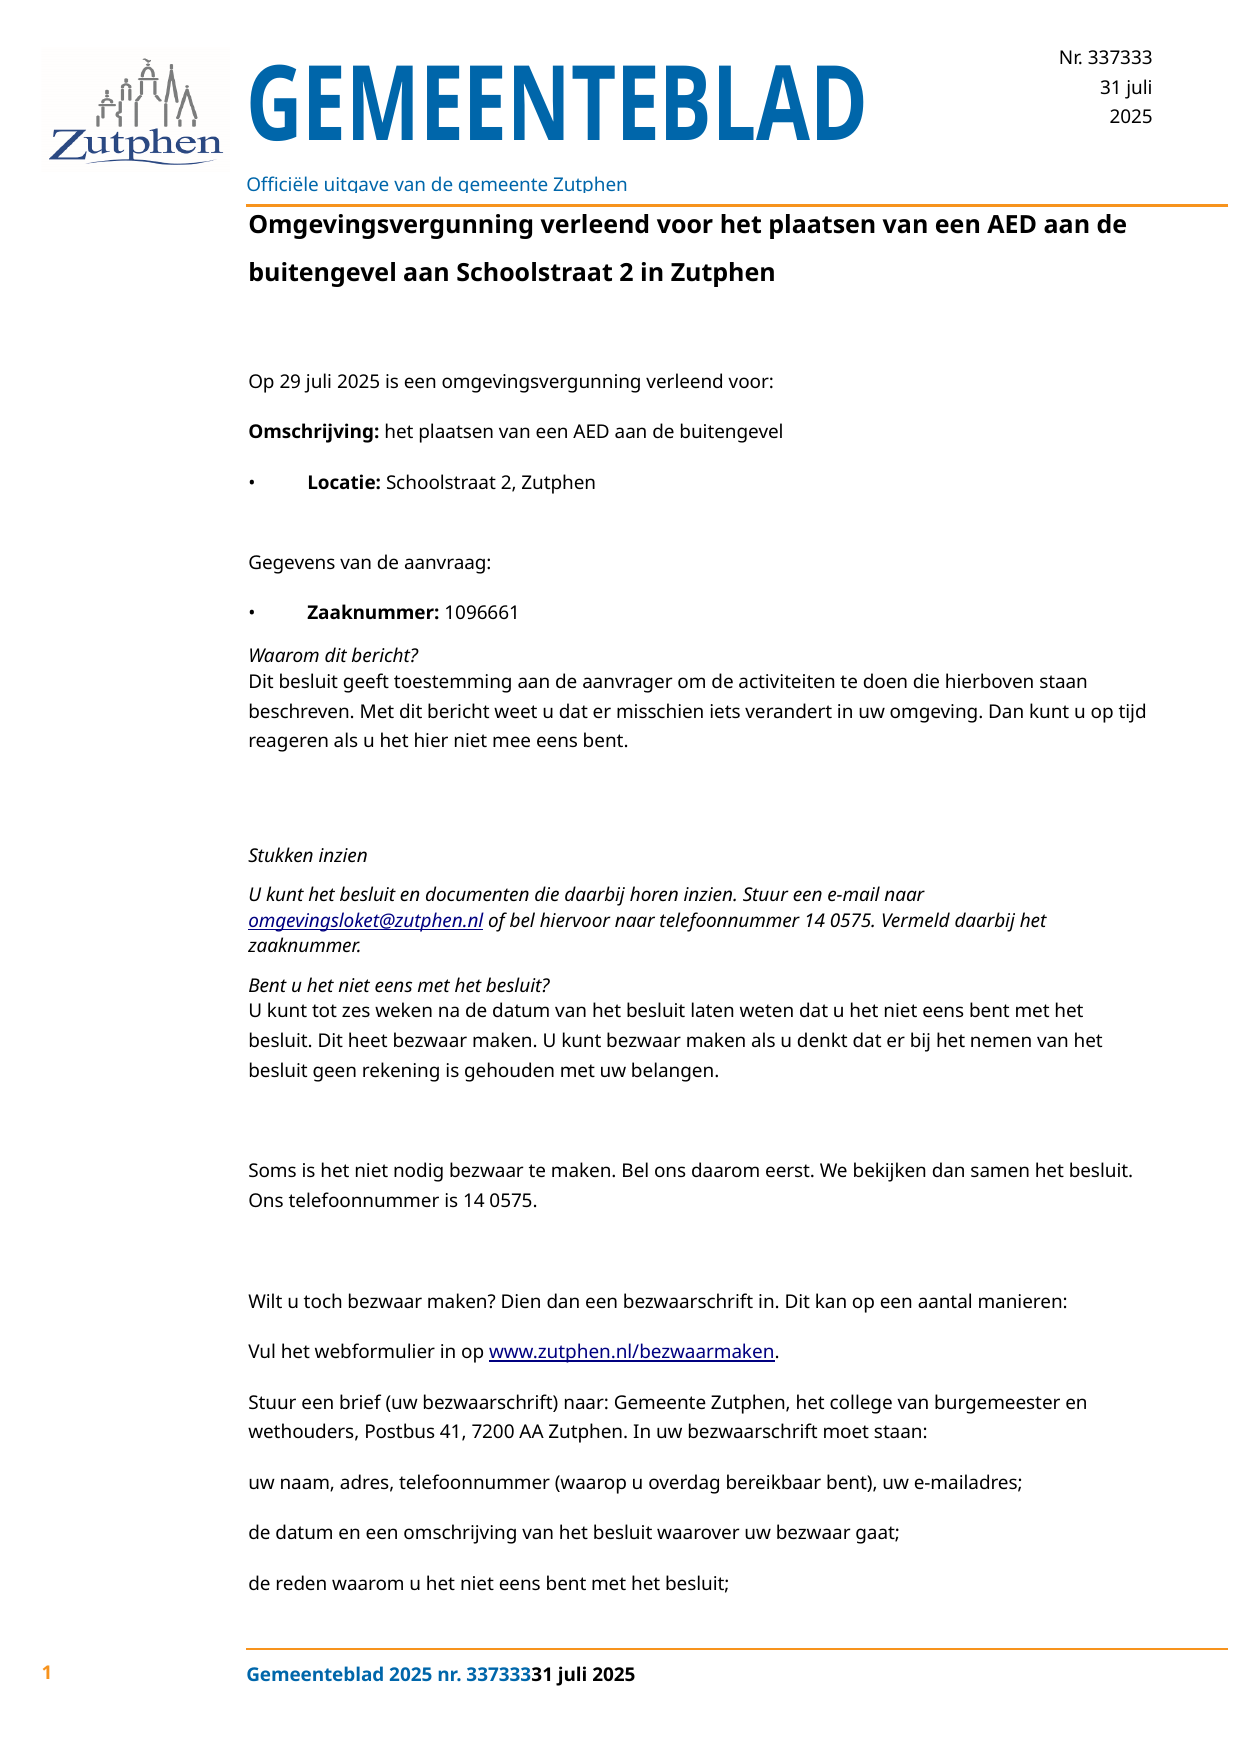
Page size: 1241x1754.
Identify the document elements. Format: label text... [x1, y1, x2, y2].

text Wilt u toch bezwaar maken? Dien dan een bezwaarschrift in. Dit kan op een aantal manieren: [248, 1288, 1152, 1314]
text Vul het webformulier in op www.zutphen.nl/bezwaarmaken. [248, 1338, 1152, 1364]
text de datum en een omschrijving van het besluit waarover uw bezwaar gaat; [248, 1519, 1152, 1545]
text Stuur een brief (uw bezwaarschrift) naar: Gemeente Zutphen, het college van burgemeester en wethouders, Postbus 41, 7200 AA Zutphen. In uw bezwaarschrift moet staan: [248, 1389, 1152, 1444]
text U kunt het besluit en documenten die daarbij horen inzien. Stuur een e-mail naar omgevingsloket@zutphen.nl of bel hiervoor naar telefoonnummer 14 0575. Vermeld daarbij het zaaknummer. [248, 881, 1152, 958]
picture [41, 47, 231, 172]
text uw naam, adres, telefoonnummer (waarop u overdag bereikbaar bent), uw e-mailadres; [248, 1469, 1152, 1495]
text Omgevingsvergunning verleend voor het plaatsen van een AED aan de buitengevel aan Schoolstraat 2 in Zutphen [248, 207, 1152, 288]
text U kunt tot zes weken na de datum van het besluit laten weten dat u het niet eens bent met het besluit. Dit heet bezwaar maken. U kunt bezwaar maken als u denkt dat er bij het nemen van het besluit geen rekening is gehouden met uw belangen. [248, 998, 1152, 1083]
text Soms is het niet nodig bezwaar te maken. Bel ons daarom eerst. We bekijken dan samen het besluit. Ons telefoonnummer is 14 0575. [248, 1158, 1152, 1213]
text Waarom dit bericht? [248, 643, 1152, 668]
text Dit besluit geeft toestemming aan de aanvrager om de activiteiten te doen die hierboven staan beschreven. Met dit bericht weet u dat er misschien iets verandert in uw omgeving. Dan kunt u op tijd reageren als u het hier niet mee eens bent. [248, 668, 1152, 753]
text Gegevens van de aanvraag: [248, 549, 1152, 575]
text Op 29 juli 2025 is een omgevingsvergunning verleend voor: [248, 368, 1152, 394]
text de reden waarom u het niet eens bent met het besluit; [248, 1570, 1152, 1596]
text Stukken inzien [248, 842, 1152, 868]
list Locatie: Schoolstraat 2, Zutphen [248, 469, 1152, 495]
text Bent u het niet eens met het besluit? [248, 972, 1152, 998]
text Omschrijving: het plaatsen van een AED aan de buitengevel [248, 419, 1152, 444]
list Zaaknummer: 1096661 [248, 599, 1152, 625]
